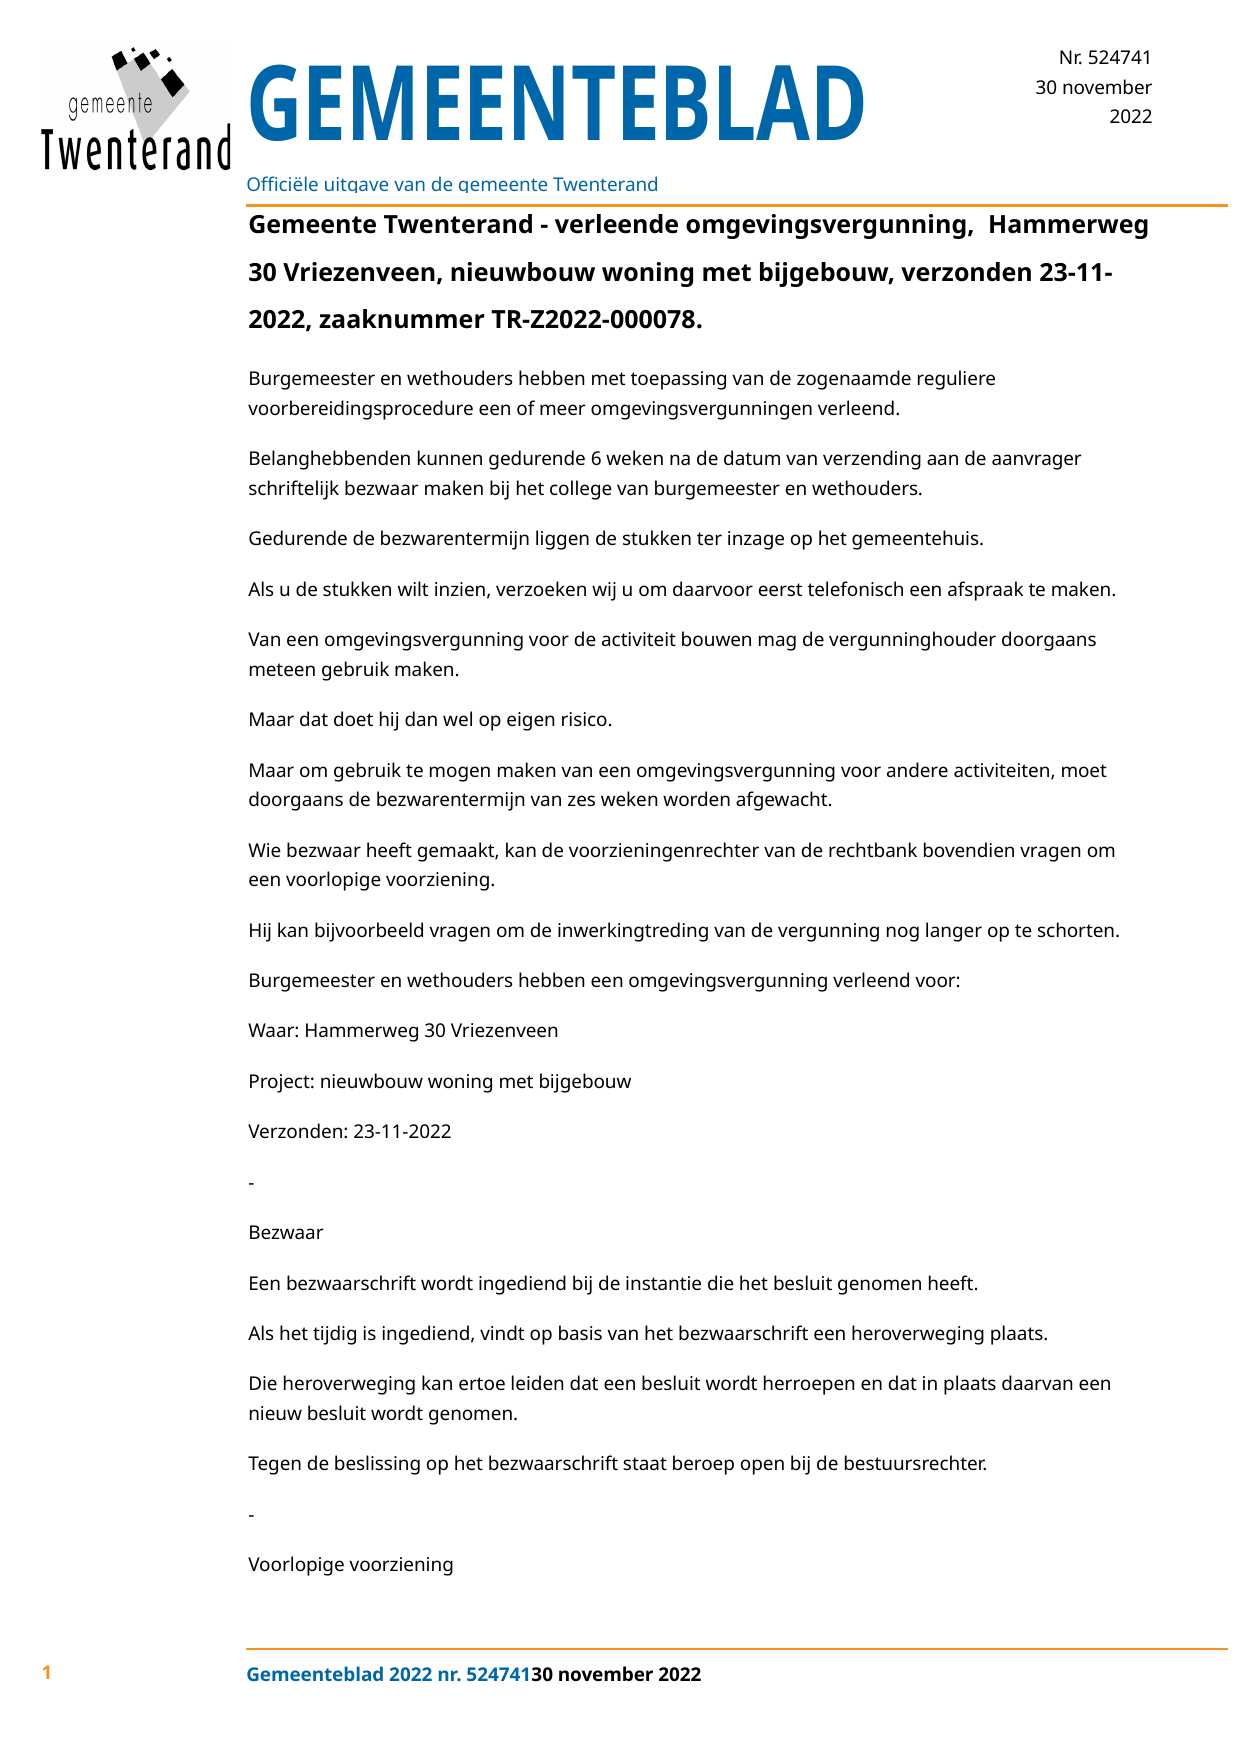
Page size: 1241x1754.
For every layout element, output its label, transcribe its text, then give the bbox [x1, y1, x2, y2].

text Maar om gebruik te mogen maken van een omgevingsvergunning voor andere activiteiten, moet doorgaans de bezwarentermijn van zes weken worden afgewacht. [248, 757, 1152, 812]
text Gedurende de bezwarentermijn liggen de stukken ter inzage op het gemeentehuis. [248, 526, 1152, 551]
text Wie bezwaar heeft gemaakt, kan de voorzieningenrechter van de rechtbank bovendien vragen om een voorlopige voorziening. [248, 837, 1152, 892]
text Voorlopige voorziening [248, 1551, 1152, 1577]
text Burgemeester en wethouders hebben een omgevingsvergunning verleend voor: [248, 967, 1152, 993]
text Gemeente Twenterand - verleende omgevingsvergunning, Hammerweg 30 Vriezenveen, nieuwbouw woning met bijgebouw, verzonden 23-11-2022, zaaknummer TR-Z2022-000078. [248, 207, 1152, 336]
text Belanghebbenden kunnen gedurende 6 weken na de datum van verzending aan de aanvrager schriftelijk bezwaar maken bij het college van burgemeester en wethouders. [248, 446, 1152, 501]
text Verzonden: 23-11-2022 [248, 1118, 1152, 1144]
text Bezwaar [248, 1219, 1152, 1245]
text Een bezwaarschrift wordt ingediend bij de instantie die het besluit genomen heeft. [248, 1270, 1152, 1295]
text Tegen de beslissing op het bezwaarschrift staat beroep open bij de bestuursrechter. [248, 1451, 1152, 1476]
text Project: nieuwbouw woning met bijgebouw [248, 1068, 1152, 1094]
text Als u de stukken wilt inzien, verzoeken wij u om daarvoor eerst telefonisch een afspraak te maken. [248, 576, 1152, 602]
text Als het tijdig is ingediend, vindt op basis van het bezwaarschrift een heroverweging plaats. [248, 1320, 1152, 1346]
text Burgemeester en wethouders hebben met toepassing van de zogenaamde reguliere voorbereidingsprocedure een of meer omgevingsvergunningen verleend. [248, 366, 1152, 421]
text Van een omgevingsvergunning voor de activiteit bouwen mag de vergunninghouder doorgaans meteen gebruik maken. [248, 626, 1152, 682]
text Hij kan bijvoorbeeld vragen om de inwerkingtreding van de vergunning nog langer op te schorten. [248, 917, 1152, 942]
text - [248, 1501, 1152, 1527]
text Maar dat doet hij dan wel op eigen risico. [248, 706, 1152, 732]
text - [248, 1169, 1152, 1194]
text Die heroverweging kan ertoe leiden dat een besluit wordt herroepen en dat in plaats daarvan een nieuw besluit wordt genomen. [248, 1371, 1152, 1426]
text Waar: Hammerweg 30 Vriezenveen [248, 1018, 1152, 1043]
picture [41, 47, 231, 172]
